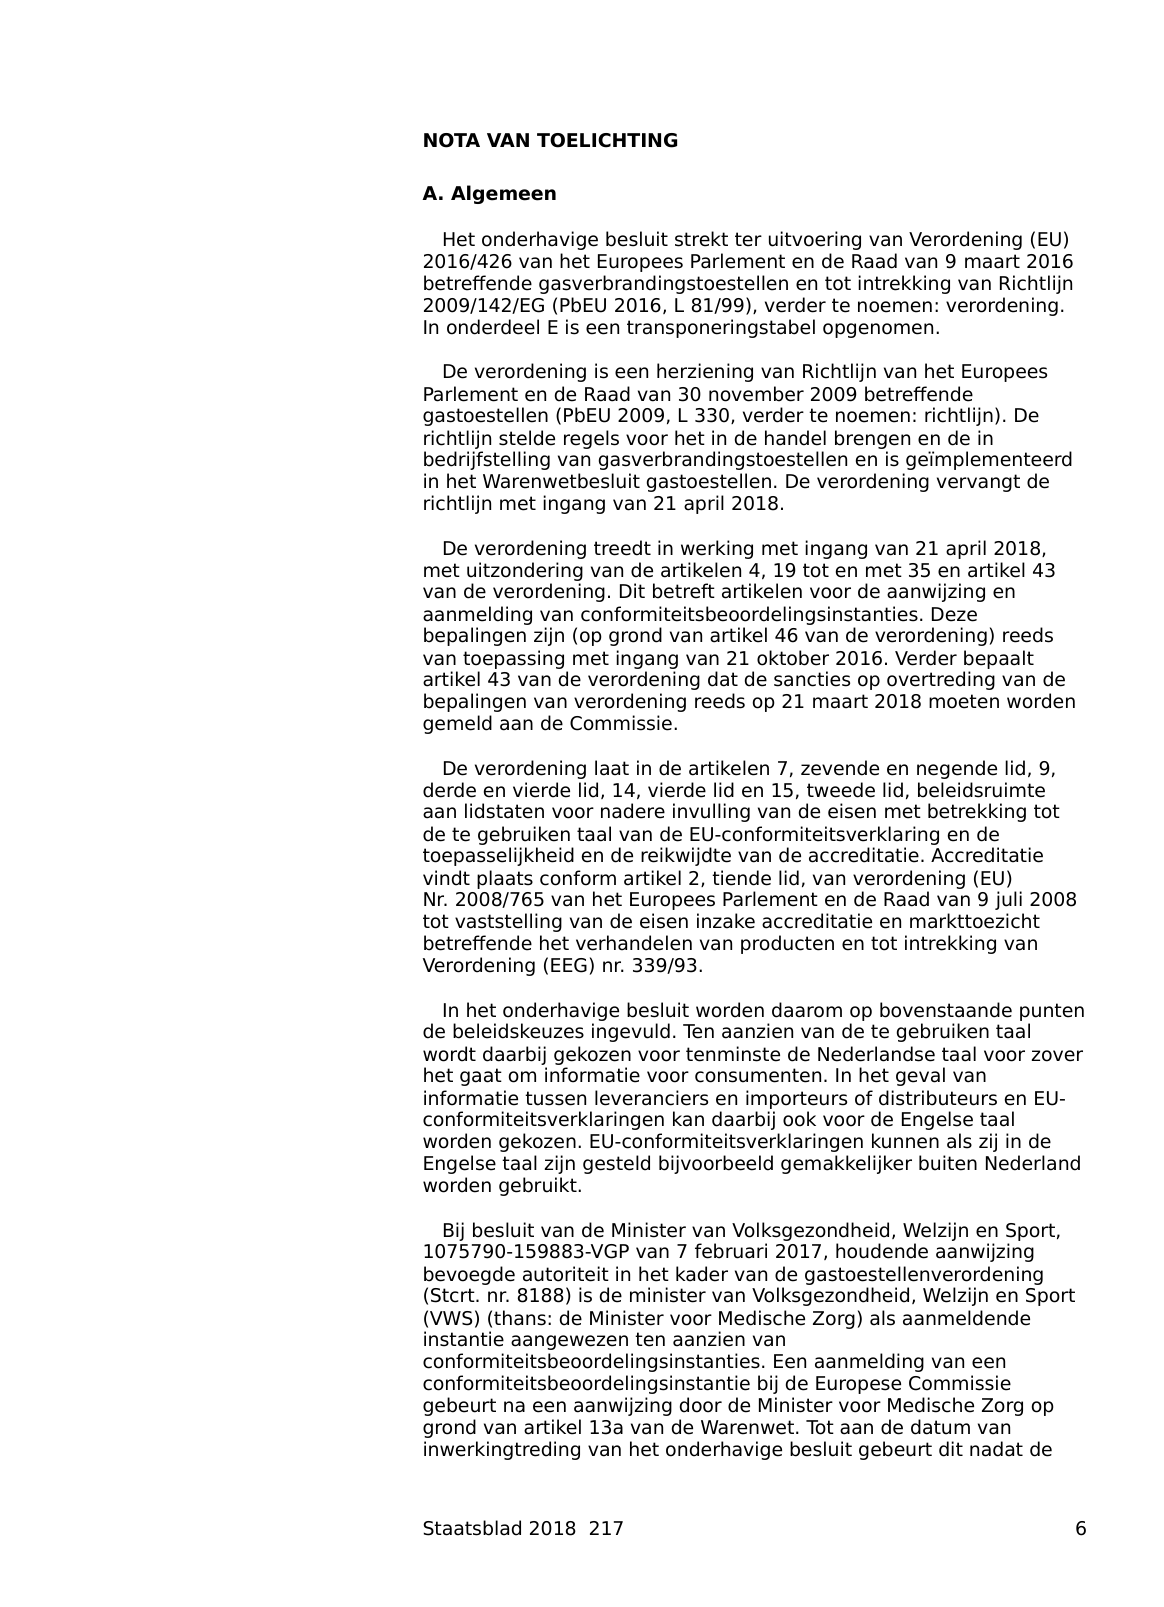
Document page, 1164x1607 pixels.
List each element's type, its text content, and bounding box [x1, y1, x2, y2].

text De verordening laat in de artikelen 7, zevende en negende lid, 9, derde en vierde lid, 14, vierde lid en 15, tweede lid, beleidsruimte aan lidstaten voor nadere invulling van de eisen met betrekking tot de te gebruiken taal van de EU-conformiteitsverklaring en de toepasselijkheid en de reikwijdte van de accreditatie. Accreditatie vindt plaats conform artikel 2, tiende lid, van verordening (EU) Nr. 2008/765 van het Europees Parlement en de Raad van 9 juli 2008 tot vaststelling van de eisen inzake accreditatie en markttoezicht betreffende het verhandelen van producten en tot intrekking van Verordening (EEG) nr. 339/93. [422, 757, 1087, 977]
subtitle NOTA VAN TOELICHTING [422, 130, 1087, 152]
text In het onderhavige besluit worden daarom op bovenstaande punten de beleidskeuzes ingevuld. Ten aanzien van de te gebruiken taal wordt daarbij gekozen voor tenminste de Nederlandse taal voor zover het gaat om informatie voor consumenten. In het geval van informatie tussen leveranciers en importeurs of distributeurs en EU-conformiteitsverklaringen kan daarbij ook voor de Engelse taal worden gekozen. EU-conformiteitsverklaringen kunnen als zij in de Engelse taal zijn gesteld bijvoorbeeld gemakkelijker buiten Nederland worden gebruikt. [422, 999, 1087, 1197]
text Bij besluit van de Minister van Volksgezondheid, Welzijn en Sport, 1075790-159883-VGP van 7 februari 2017, houdende aanwijzing bevoegde autoriteit in het kader van de gastoestellenverordening (Stcrt. nr. 8188) is de minister van Volksgezondheid, Welzijn en Sport (VWS) (thans: de Minister voor Medische Zorg) als aanmeldende instantie aangewezen ten aanzien van conformiteitsbeoordelingsinstanties. Een aanmelding van een conformiteitsbeoordelingsinstantie bij de Europese Commissie gebeurt na een aanwijzing door de Minister voor Medische Zorg op grond van artikel 13a van de Warenwet. Tot aan de datum van inwerkingtreding van het onderhavige besluit gebeurt dit nadat de [422, 1219, 1087, 1461]
text Het onderhavige besluit strekt ter uitvoering van Verordening (EU) 2016/426 van het Europees Parlement en de Raad van 9 maart 2016 betreffende gasverbrandingstoestellen en tot intrekking van Richtlijn 2009/142/EG (PbEU 2016, L 81/99), verder te noemen: verordening. In onderdeel E is een transponeringstabel opgenomen. [422, 229, 1087, 339]
subtitle A. Algemeen [422, 182, 1087, 204]
text De verordening is een herziening van Richtlijn van het Europees Parlement en de Raad van 30 november 2009 betreffende gastoestellen (PbEU 2009, L 330, verder te noemen: richtlijn). De richtlijn stelde regels voor het in de handel brengen en de in bedrijfstelling van gasverbrandingstoestellen en is geïmplementeerd in het Warenwetbesluit gastoestellen. De verordening vervangt de richtlijn met ingang van 21 april 2018. [422, 361, 1087, 515]
text De verordening treedt in werking met ingang van 21 april 2018, met uitzondering van de artikelen 4, 19 tot en met 35 en artikel 43 van de verordening. Dit betreft artikelen voor de aanwijzing en aanmelding van conformiteitsbeoordelingsinstanties. Deze bepalingen zijn (op grond van artikel 46 van de verordening) reeds van toepassing met ingang van 21 oktober 2016. Verder bepaalt artikel 43 van de verordening dat de sancties op overtreding van de bepalingen van verordening reeds op 21 maart 2018 moeten worden gemeld aan de Commissie. [422, 537, 1087, 735]
